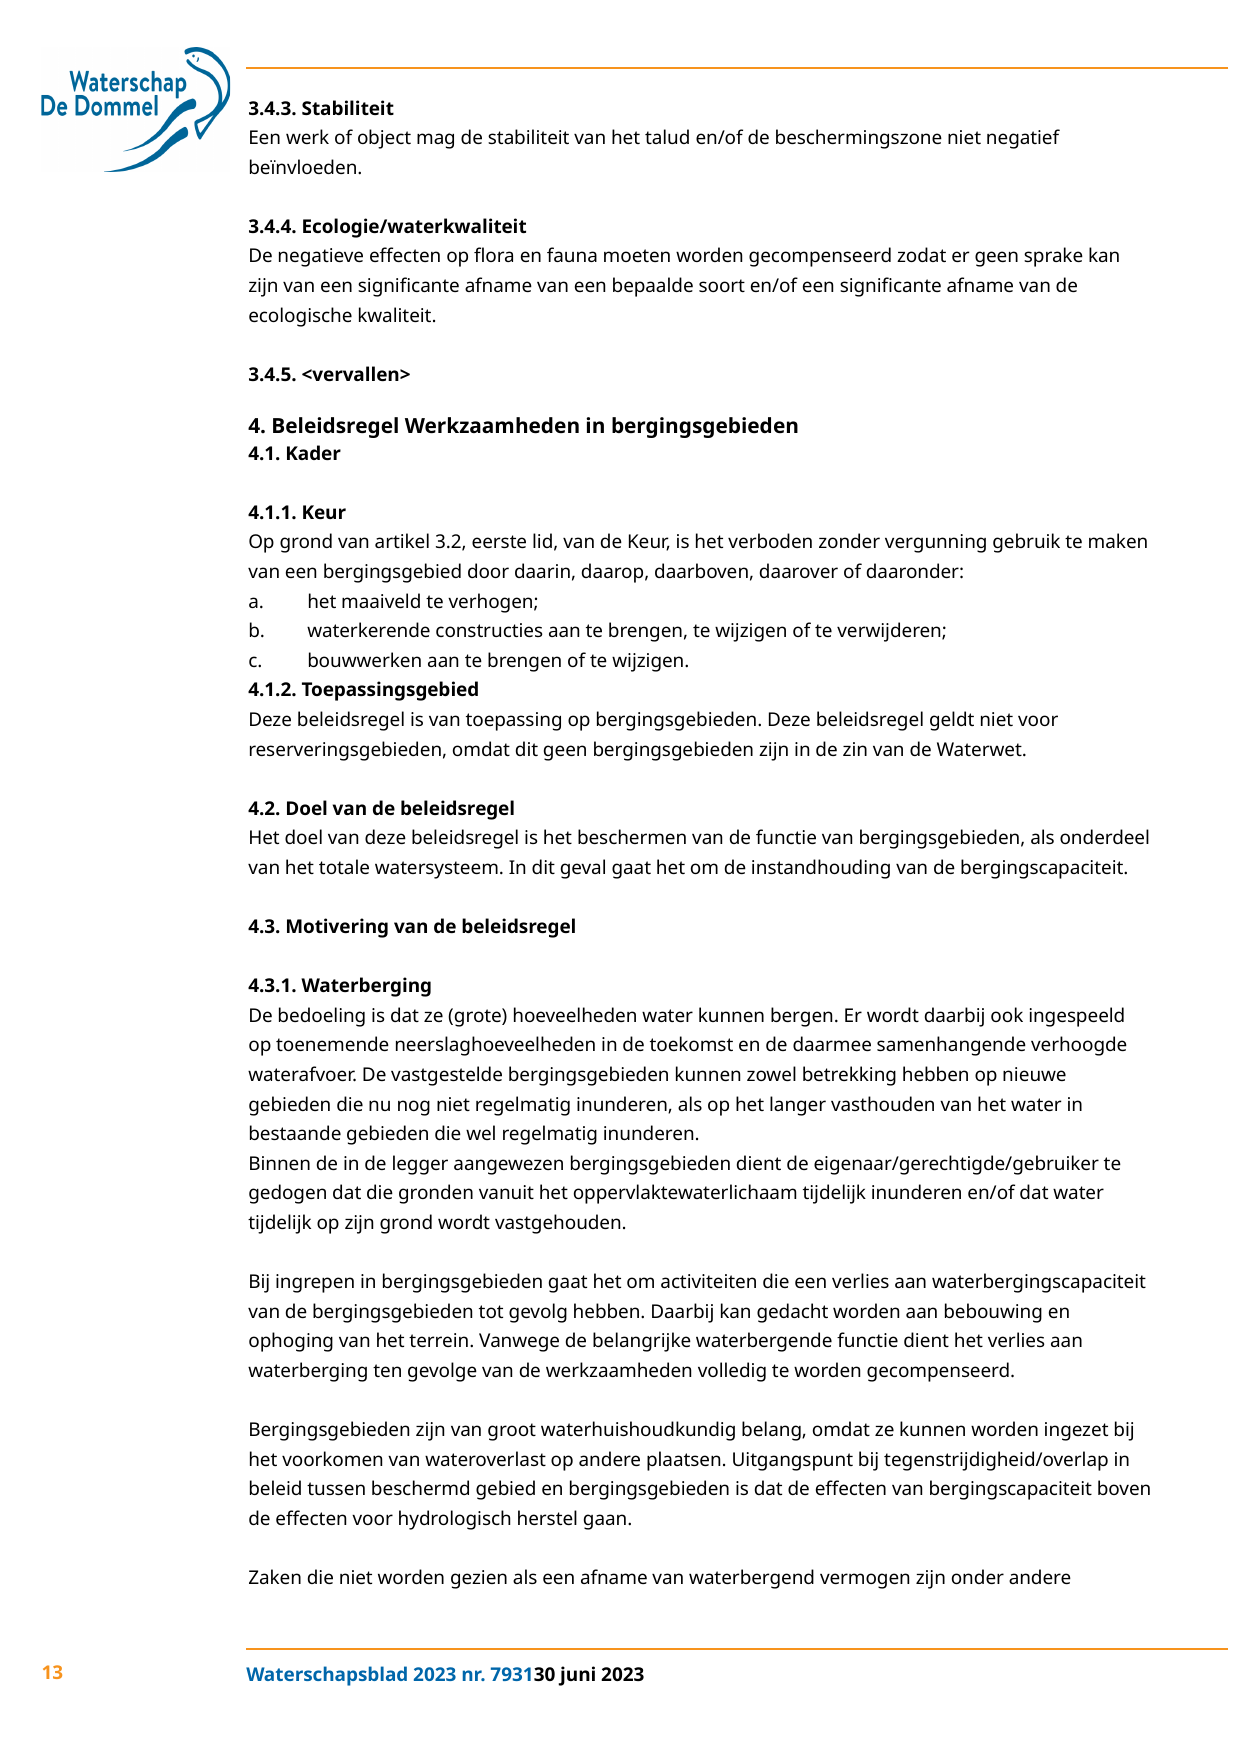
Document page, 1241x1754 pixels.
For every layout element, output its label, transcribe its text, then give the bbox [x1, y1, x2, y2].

text 3.4.3. Stabiliteit [248, 95, 1152, 121]
text Binnen de in de legger aangewezen bergingsgebieden dient de eigenaar/gerechtigde/gebruiker te gedogen dat die gronden vanuit het oppervlaktewaterlichaam tijdelijk inunderen en/of dat water tijdelijk op zijn grond wordt vastgehouden. [248, 1150, 1152, 1235]
text 4.3.1. Waterberging [248, 972, 1152, 998]
text Een werk of object mag de stabiliteit van het talud en/of de beschermingszone niet negatief beïnvloeden. [248, 124, 1152, 180]
list waterkerende constructies aan te brengen, te wijzigen of te verwijderen; [248, 617, 1152, 643]
text De negatieve effecten op flora en fauna moeten worden gecompenseerd zodat er geen sprake kan zijn van een significante afname van een bepaalde soort en/of een significante afname van de ecologische kwaliteit. [248, 243, 1152, 328]
text Op grond van artikel 3.2, eerste lid, van de Keur, is het verboden zonder vergunning gebruik te maken van een bergingsgebied door daarin, daarop, daarboven, daarover of daaronder: [248, 529, 1152, 584]
text Zaken die niet worden gezien als een afname van waterbergend vermogen zijn onder andere [248, 1564, 1152, 1590]
text Deze beleidsregel is van toepassing op bergingsgebieden. Deze beleidsregel geldt niet voor reserveringsgebieden, omdat dit geen bergingsgebieden zijn in de zin van de Waterwet. [248, 706, 1152, 761]
text De bedoeling is dat ze (grote) hoeveelheden water kunnen bergen. Er wordt daarbij ook ingespeeld op toenemende neerslaghoeveelheden in de toekomst en de daarmee samenhangende verhoogde waterafvoer. De vastgestelde bergingsgebieden kunnen zowel betrekking hebben op nieuwe gebieden die nu nog niet regelmatig inunderen, als op het langer vasthouden van het water in bestaande gebieden die wel regelmatig inunderen. [248, 1002, 1152, 1146]
text 4.1.2. Toepassingsgebied [248, 677, 1152, 702]
picture [45, 99, 51, 111]
text 4.2. Doel van de beleidsregel [248, 795, 1152, 821]
text 4.3. Motivering van de beleidsregel [248, 913, 1152, 939]
picture [204, 47, 231, 76]
list het maaiveld te verhogen; [248, 588, 1152, 613]
text Bergingsgebieden zijn van groot waterhuishoudkundig belang, omdat ze kunnen worden ingezet bij het voorkomen van wateroverlast op andere plaatsen. Uitgangspunt bij tegenstrijdigheid/overlap in beleid tussen beschermd gebied en bergingsgebieden is dat de effecten van bergingscapaciteit boven de effecten voor hydrologisch herstel gaan. [248, 1416, 1152, 1531]
text Het doel van deze beleidsregel is het beschermen van de functie van bergingsgebieden, als onderdeel van het totale watersysteem. In dit geval gaat het om de instandhouding van de bergingscapaciteit. [248, 824, 1152, 880]
text 3.4.4. Ecologie/waterkwaliteit [248, 213, 1152, 239]
text 4.1. Kader [248, 440, 1152, 466]
text 3.4.5. <vervallen> [248, 361, 1152, 387]
picture [41, 47, 231, 172]
text 4.1.1. Keur [248, 499, 1152, 525]
text Bij ingrepen in bergingsgebieden gaat het om activiteiten die een verlies aan waterbergingscapaciteit van de bergingsgebieden tot gevolg hebben. Daarbij kan gedacht worden aan bebouwing en ophoging van het terrein. Vanwege de belangrijke waterbergende functie dient het verlies aan waterberging ten gevolge van de werkzaamheden volledig te worden gecompenseerd. [248, 1268, 1152, 1383]
picture [198, 118, 210, 131]
list bouwwerken aan te brengen of te wijzigen. [248, 647, 1152, 673]
text 4. Beleidsregel Werkzaamheden in bergingsgebieden [248, 411, 1152, 440]
